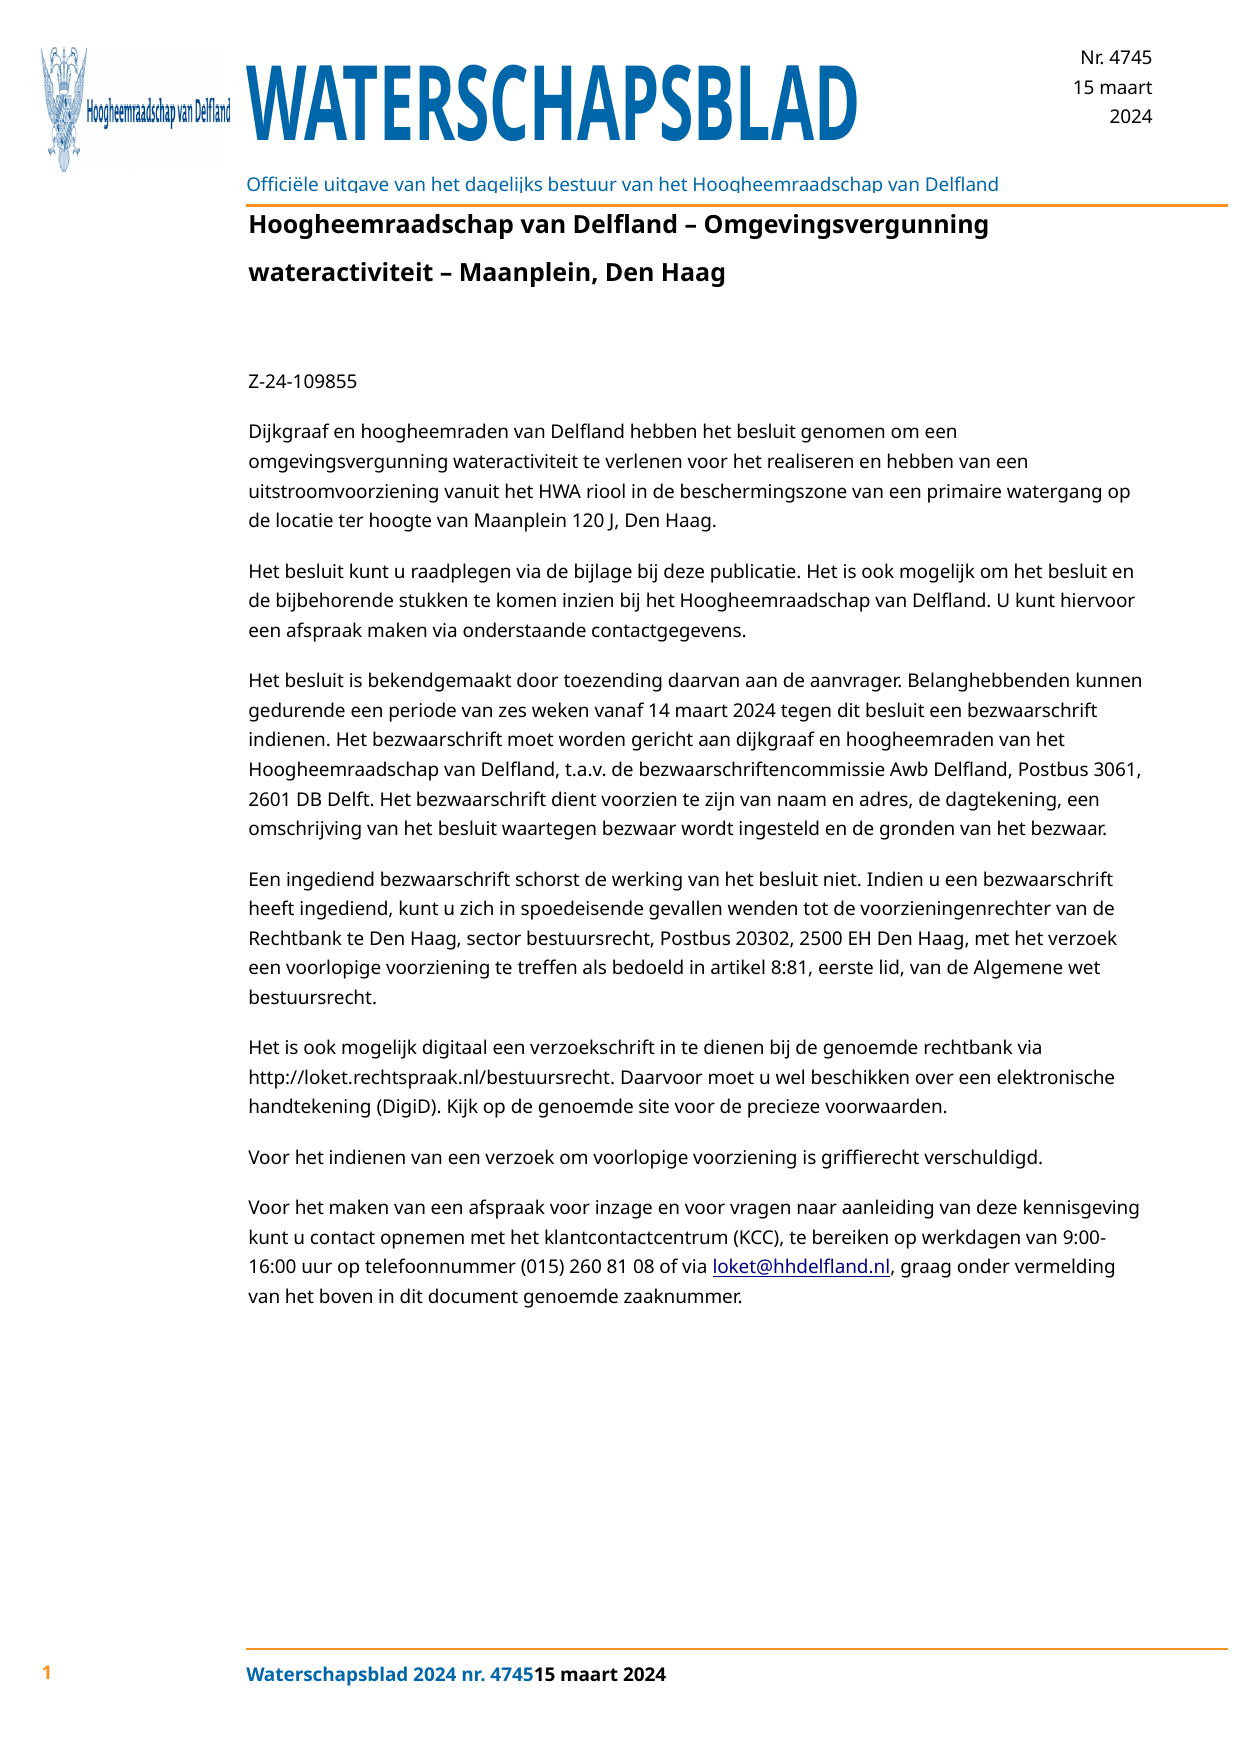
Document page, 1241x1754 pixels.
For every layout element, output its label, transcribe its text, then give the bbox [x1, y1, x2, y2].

text Z-24-109855 [248, 368, 1152, 394]
text Voor het indienen van een verzoek om voorlopige voorziening is griffierecht verschuldigd. [248, 1144, 1152, 1170]
text Een ingediend bezwaarschrift schorst de werking van het besluit niet. Indien u een bezwaarschrift heeft ingediend, kunt u zich in spoedeisende gevallen wenden tot de voorzieningenrechter van de Rechtbank te Den Haag, sector bestuursrecht, Postbus 20302, 2500 EH Den Haag, met het verzoek een voorlopige voorziening te treffen als bedoeld in artikel 8:81, eerste lid, van de Algemene wet bestuursrecht. [248, 866, 1152, 1010]
text Dijkgraaf en hoogheemraden van Delfland hebben het besluit genomen om een omgevingsvergunning wateractiviteit te verlenen voor het realiseren en hebben van een uitstroomvoorziening vanuit het HWA riool in de beschermingszone van een primaire watergang op de locatie ter hoogte van Maanplein 120 J, Den Haag. [248, 419, 1152, 533]
picture [41, 47, 231, 172]
text Voor het maken van een afspraak voor inzage en voor vragen naar aanleiding van deze kennisgeving kunt u contact opnemen met het klantcontactcentrum (KCC), te bereiken op werkdagen van 9:00-16:00 uur op telefoonnummer (015) 260 81 08 of via loket@hhdelfland.nl, graag onder vermelding van het boven in dit document genoemde zaaknummer. [248, 1194, 1152, 1309]
text Het is ook mogelijk digitaal een verzoekschrift in te dienen bij de genoemde rechtbank via http://loket.rechtspraak.nl/bestuursrecht. Daarvoor moet u wel beschikken over een elektronische handtekening (DigiD). Kijk op de genoemde site voor de precieze voorwaarden. [248, 1034, 1152, 1119]
text Hoogheemraadschap van Delfland – Omgevingsvergunning wateractiviteit – Maanplein, Den Haag [248, 207, 1152, 288]
text Het besluit kunt u raadplegen via de bijlage bij deze publicatie. Het is ook mogelijk om het besluit en de bijbehorende stukken te komen inzien bij het Hoogheemraadschap van Delfland. U kunt hiervoor een afspraak maken via onderstaande contactgegevens. [248, 558, 1152, 643]
text Het besluit is bekendgemaakt door toezending daarvan aan de aanvrager. Belanghebbenden kunnen gedurende een periode van zes weken vanaf 14 maart 2024 tegen dit besluit een bezwaarschrift indienen. Het bezwaarschrift moet worden gericht aan dijkgraaf en hoogheemraden van het Hoogheemraadschap van Delfland, t.a.v. de bezwaarschriftencommissie Awb Delfland, Postbus 3061, 2601 DB Delft. Het bezwaarschrift dient voorzien te zijn van naam en adres, de dagtekening, een omschrijving van het besluit waartegen bezwaar wordt ingesteld en de gronden van het bezwaar. [248, 667, 1152, 841]
